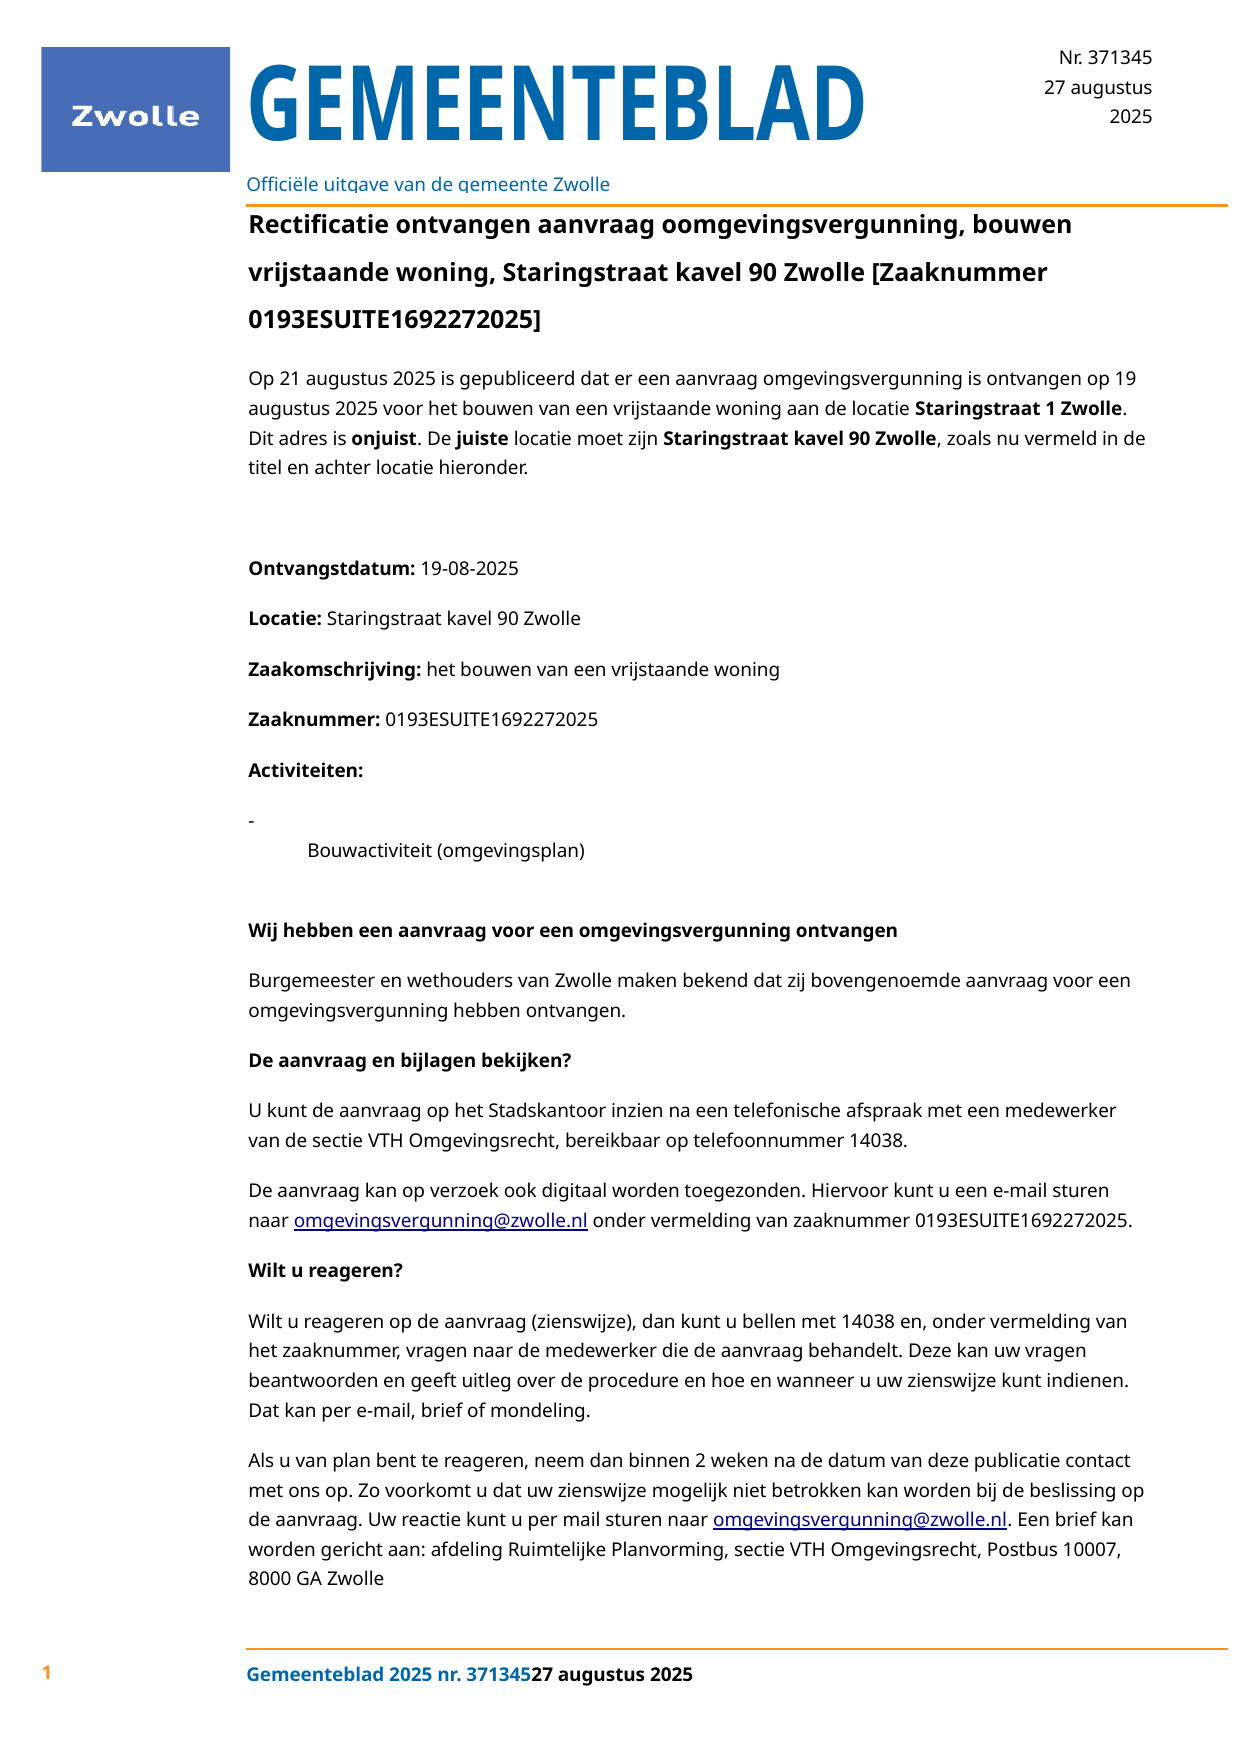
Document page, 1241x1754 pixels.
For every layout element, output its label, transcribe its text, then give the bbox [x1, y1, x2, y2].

text Wij hebben een aanvraag voor een omgevingsvergunning ontvangen [248, 917, 1152, 942]
text De aanvraag kan op verzoek ook digitaal worden toegezonden. Hiervoor kunt u een e-mail sturen naar omgevingsvergunning@zwolle.nl onder vermelding van zaaknummer 0193ESUITE1692272025. [248, 1178, 1152, 1233]
list Bouwactiviteit (omgevingsplan) [248, 837, 1152, 862]
text De aanvraag en bijlagen bekijken? [248, 1047, 1152, 1073]
text Op 21 augustus 2025 is gepubliceerd dat er een aanvraag omgevingsvergunning is ontvangen op 19 augustus 2025 voor het bouwen van een vrijstaande woning aan de locatie Staringstraat 1 Zwolle. Dit adres is onjuist. De juiste locatie moet zijn Staringstraat kavel 90 Zwolle, zoals nu vermeld in de titel en achter locatie hieronder. [248, 366, 1152, 480]
text Ontvangstdatum: 19-08-2025 [248, 555, 1152, 581]
text Wilt u reageren? [248, 1258, 1152, 1283]
text Rectificatie ontvangen aanvraag oomgevingsvergunning, bouwen vrijstaande woning, Staringstraat kavel 90 Zwolle [Zaaknummer 0193ESUITE1692272025] [248, 207, 1152, 336]
text U kunt de aanvraag op het Stadskantoor inzien na een telefonische afspraak met een medewerker van de sectie VTH Omgevingsrecht, bereikbaar op telefoonnummer 14038. [248, 1098, 1152, 1153]
text Als u van plan bent te reageren, neem dan binnen 2 weken na de datum van deze publicatie contact met ons op. Zo voorkomt u dat uw zienswijze mogelijk niet betrokken kan worden bij de beslissing op de aanvraag. Uw reactie kunt u per mail sturen naar omgevingsvergunning@zwolle.nl. Een brief kan worden gericht aan: afdeling Ruimtelijke Planvorming, sectie VTH Omgevingsrecht, Postbus 10007, 8000 GA Zwolle [248, 1447, 1152, 1591]
text Activiteiten: [248, 757, 1152, 782]
text Zaaknummer: 0193ESUITE1692272025 [248, 706, 1152, 732]
text Zaakomschrijving: het bouwen van een vrijstaande woning [248, 656, 1152, 682]
text Burgemeester en wethouders van Zwolle maken bekend dat zij bovengenoemde aanvraag voor een omgevingsvergunning hebben ontvangen. [248, 967, 1152, 1022]
picture [41, 47, 231, 172]
text Wilt u reageren op de aanvraag (zienswijze), dan kunt u bellen met 14038 en, onder vermelding van het zaaknummer, vragen naar de medewerker die de aanvraag behandelt. Deze kan uw vragen beantwoorden en geeft uitleg over de procedure en hoe en wanneer u uw zienswijze kunt indienen. Dat kan per e-mail, brief of mondeling. [248, 1308, 1152, 1422]
text Locatie: Staringstraat kavel 90 Zwolle [248, 606, 1152, 631]
